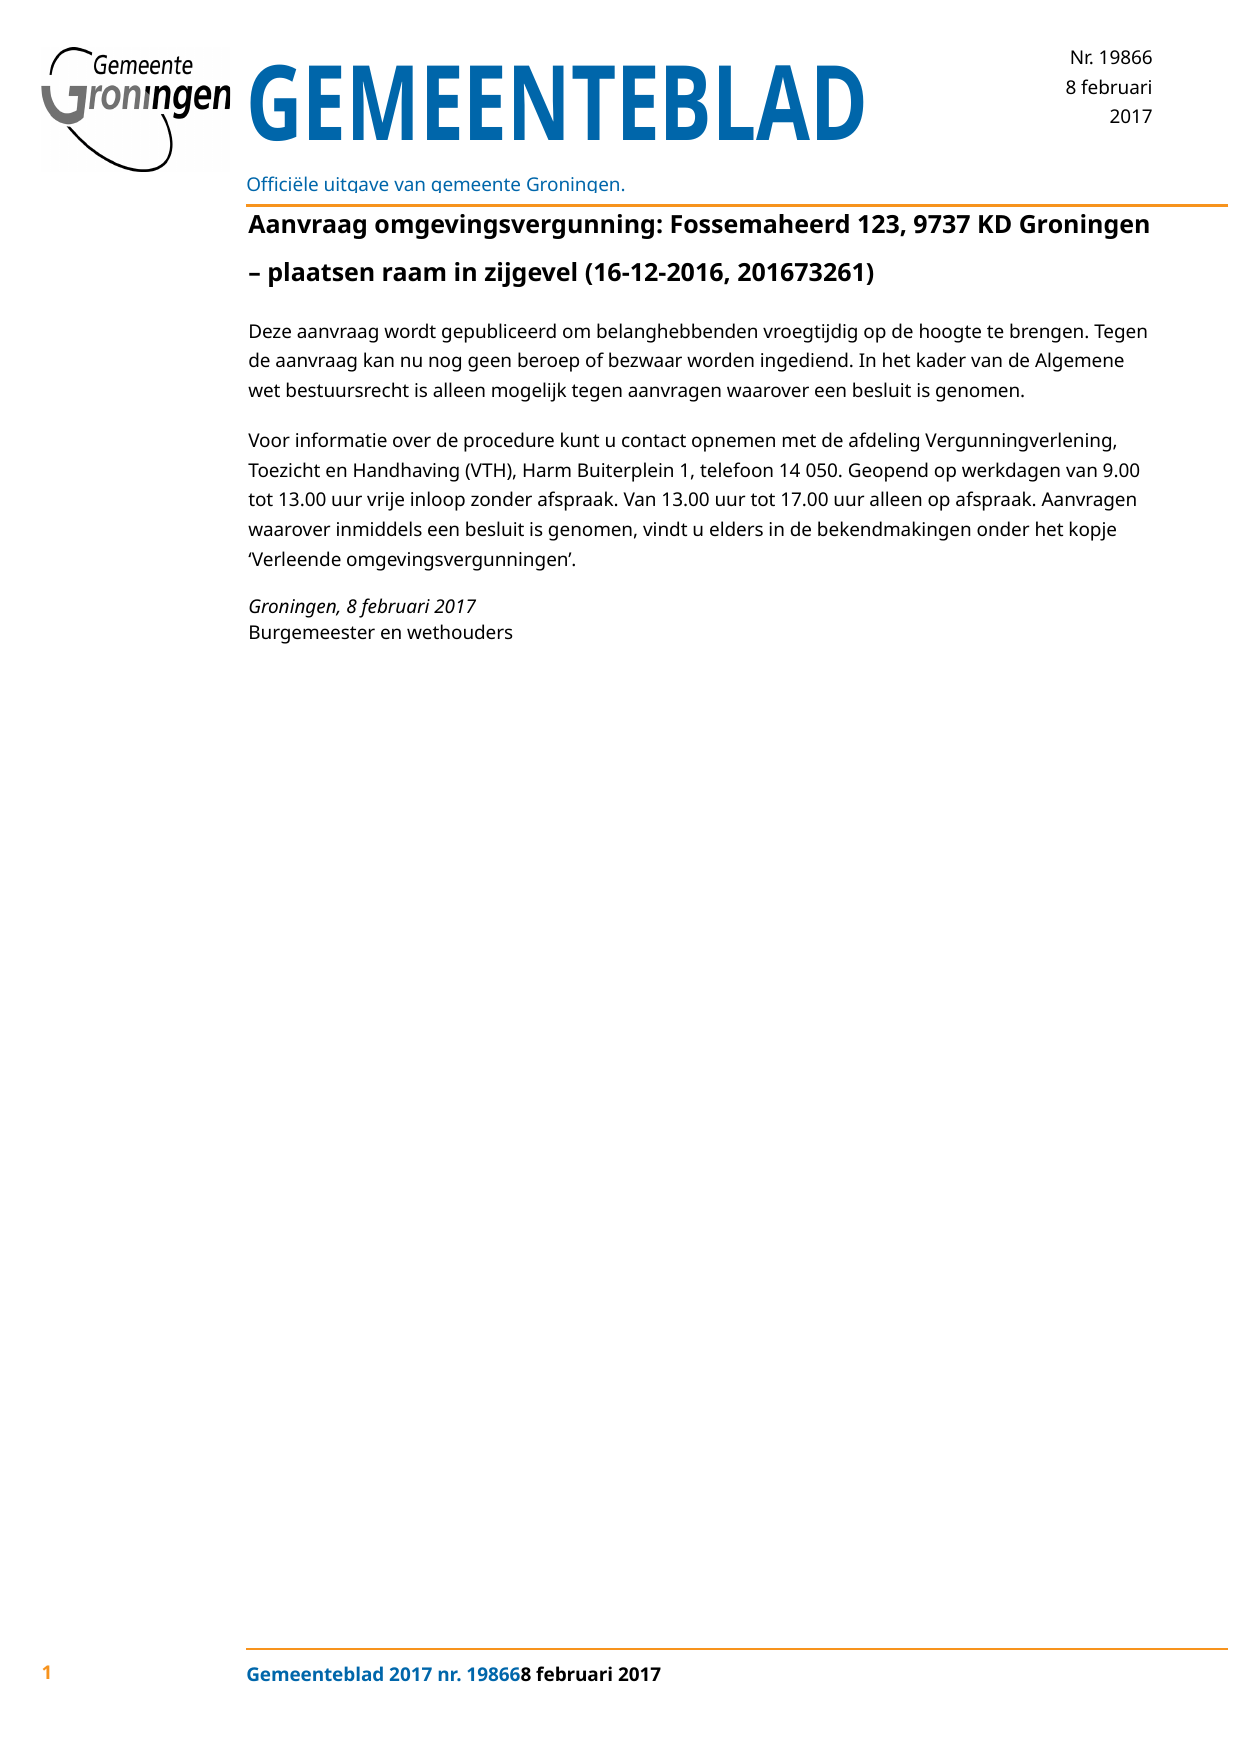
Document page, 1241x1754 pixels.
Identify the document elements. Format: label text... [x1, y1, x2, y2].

text Deze aanvraag wordt gepubliceerd om belanghebbenden vroegtijdig op de hoogte te brengen. Tegen de aanvraag kan nu nog geen beroep of bezwaar worden ingediend. In het kader van de Algemene wet bestuursrecht is alleen mogelijk tegen aanvragen waarover een besluit is genomen. [248, 318, 1152, 403]
text Groningen, 8 februari 2017 [248, 594, 1152, 619]
text Burgemeester en wethouders [248, 619, 1152, 645]
text Aanvraag omgevingsvergunning: Fossemaheerd 123, 9737 KD Groningen – plaatsen raam in zijgevel (16-12-2016, 201673261) [248, 207, 1152, 288]
picture [41, 47, 231, 172]
text Voor informatie over de procedure kunt u contact opnemen met de afdeling Vergunningverlening, Toezicht en Handhaving (VTH), Harm Buiterplein 1, telefoon 14 050. Geopend op werkdagen van 9.00 tot 13.00 uur vrije inloop zonder afspraak. Van 13.00 uur tot 17.00 uur alleen op afspraak. Aanvragen waarover inmiddels een besluit is genomen, vindt u elders in de bekendmakingen onder het kopje ‘Verleende omgevingsvergunningen’. [248, 427, 1152, 572]
